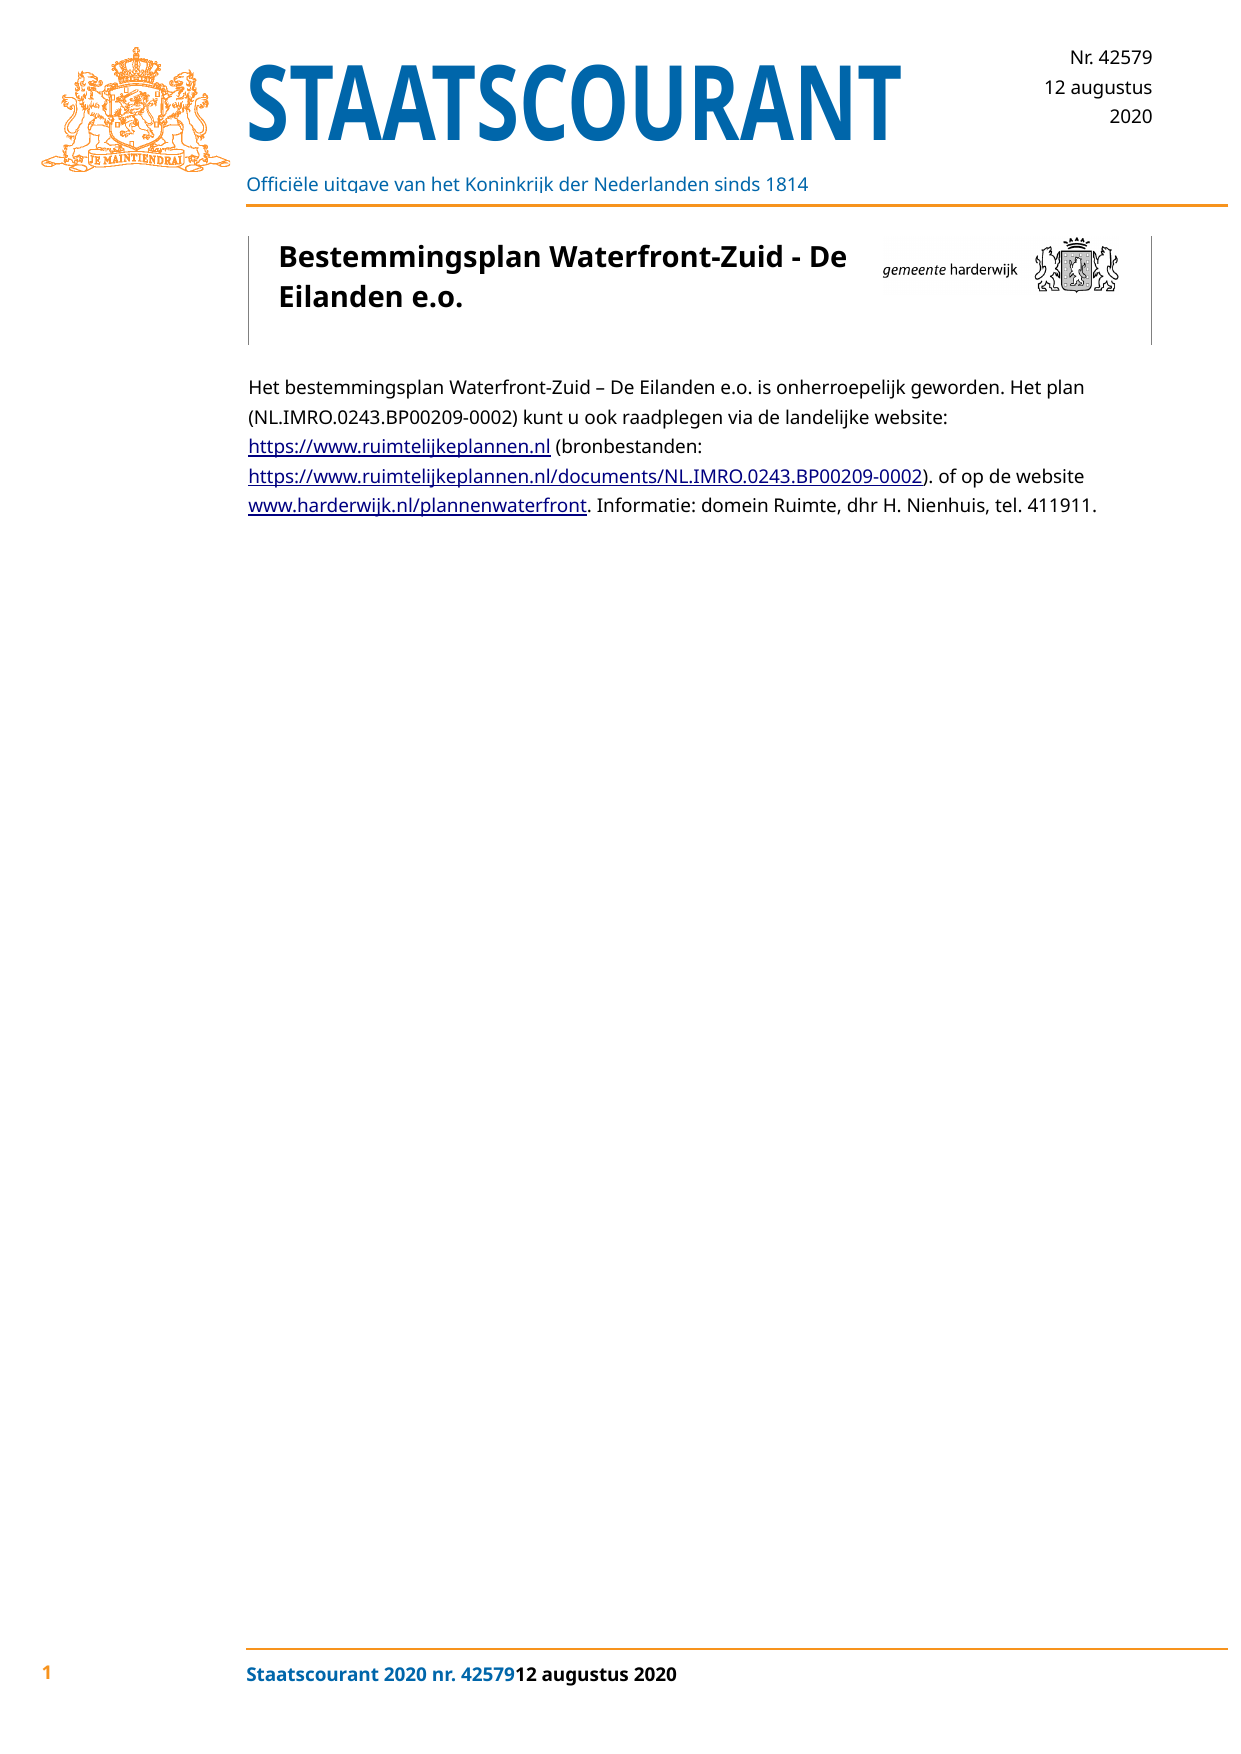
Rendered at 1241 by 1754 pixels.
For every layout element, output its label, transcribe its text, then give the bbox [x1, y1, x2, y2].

text Het bestemmingsplan Waterfront-Zuid – De Eilanden e.o. is onherroepelijk geworden. Het plan (NL.IMRO.0243.BP00209-0002) kunt u ook raadplegen via de landelijke website: https://www.ruimtelijkeplannen.nl (bronbestanden: https://www.ruimtelijkeplannen.nl/documents/NL.IMRO.0243.BP00209-0002). of op de website www.harderwijk.nl/plannenwaterfront. Informatie: domein Ruimte, dhr H. Nienhuis, tel. 411911. [248, 374, 1152, 518]
picture [882, 236, 1119, 295]
table_header Bestemmingsplan Waterfront-Zuid - De Eilanden e.o. [249, 236, 850, 345]
table_header [850, 236, 1151, 345]
picture [41, 47, 231, 172]
